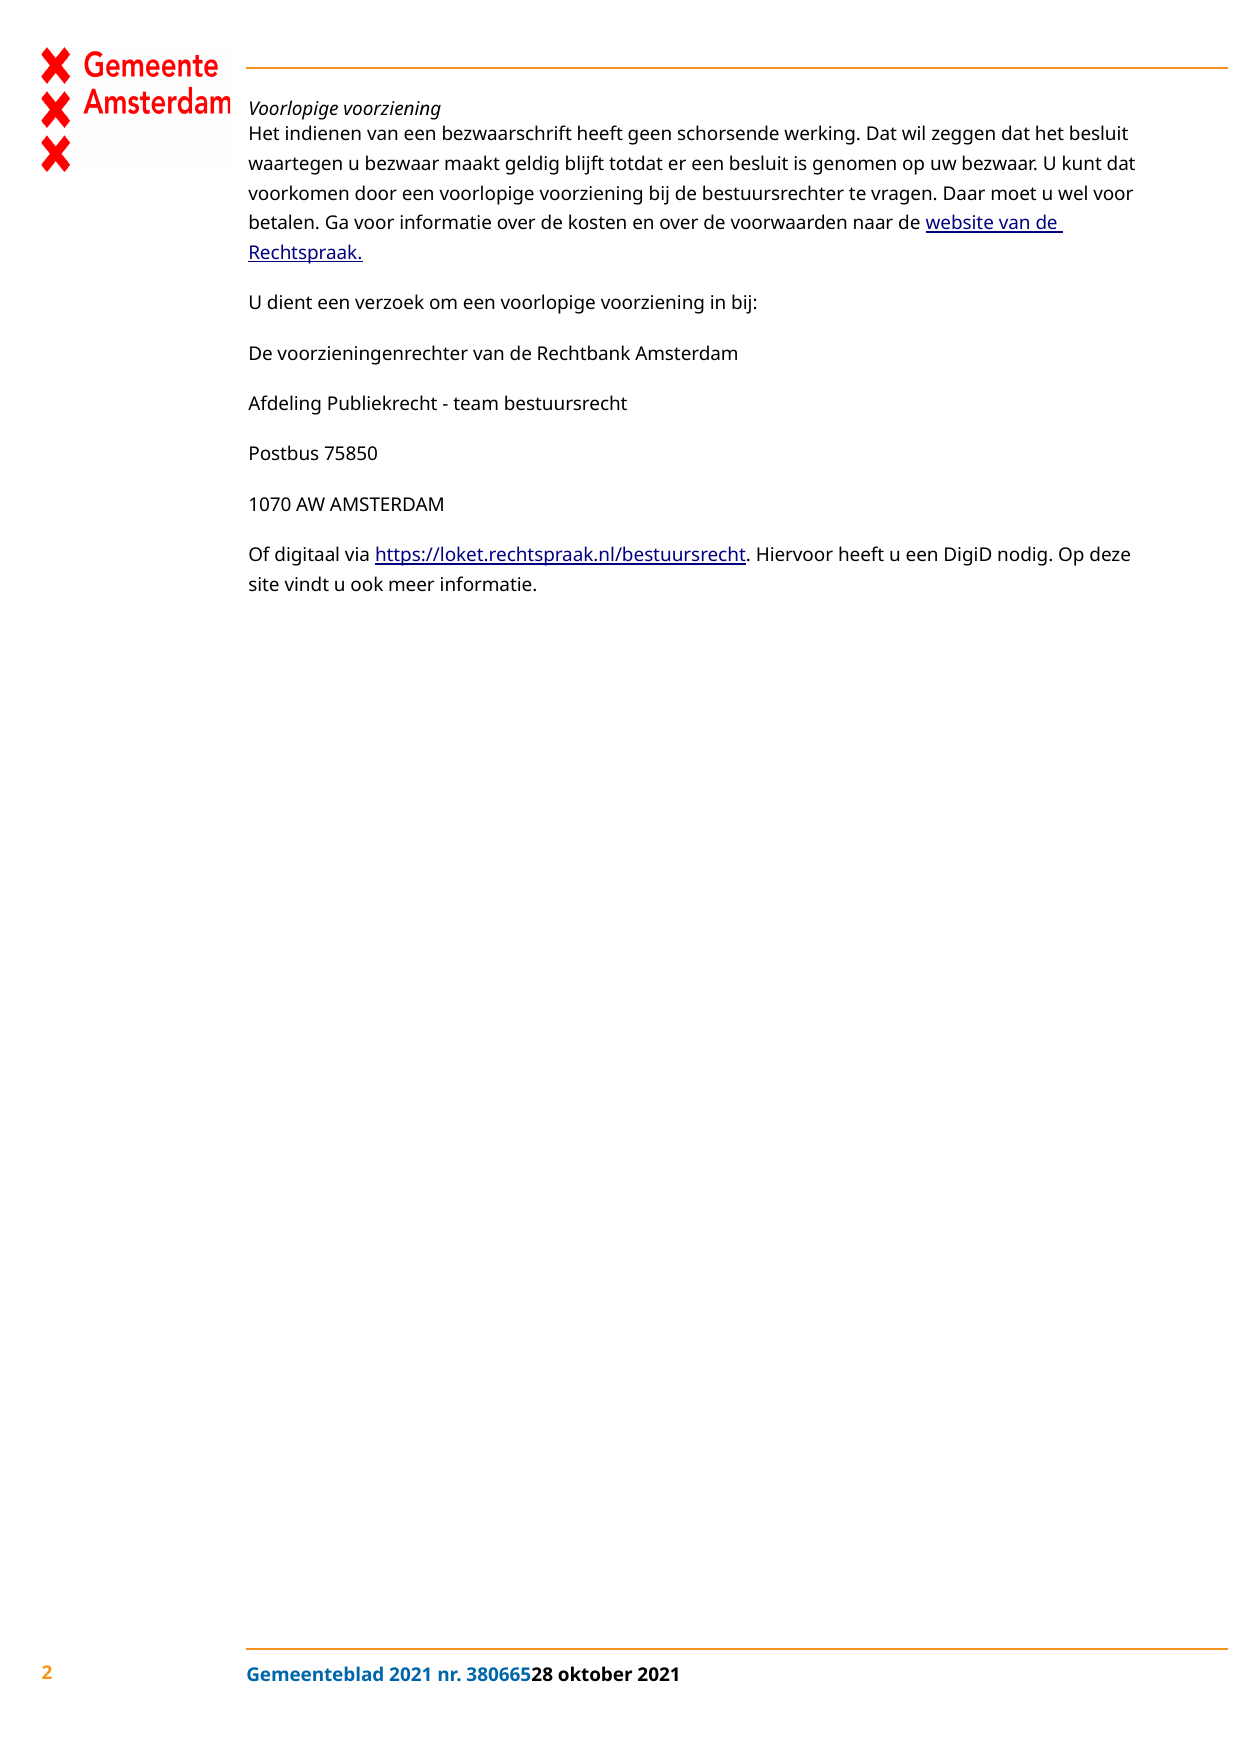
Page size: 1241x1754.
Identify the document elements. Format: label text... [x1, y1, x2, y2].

text 1070 AW AMSTERDAM [248, 491, 1152, 517]
text Het indienen van een bezwaarschrift heeft geen schorsende werking. Dat wil zeggen dat het besluit waartegen u bezwaar maakt geldig blijft totdat er een besluit is genomen op uw bezwaar. U kunt dat voorkomen door een voorlopige voorziening bij de bestuursrechter te vragen. Daar moet u wel voor betalen. Ga voor informatie over de kosten en over de voorwaarden naar de website van de Rechtspraak. [248, 121, 1152, 264]
text Postbus 75850 [248, 441, 1152, 466]
text Voorlopige voorziening [248, 95, 1152, 121]
text De voorzieningenrechter van de Rechtbank Amsterdam [248, 340, 1152, 365]
picture [41, 47, 231, 172]
text U dient een verzoek om een voorlopige voorziening in bij: [248, 289, 1152, 315]
text Of digitaal via https://loket.rechtspraak.nl/bestuursrecht. Hiervoor heeft u een DigiD nodig. Op deze site vindt u ook meer informatie. [248, 541, 1152, 597]
text Afdeling Publiekrecht - team bestuursrecht [248, 390, 1152, 416]
